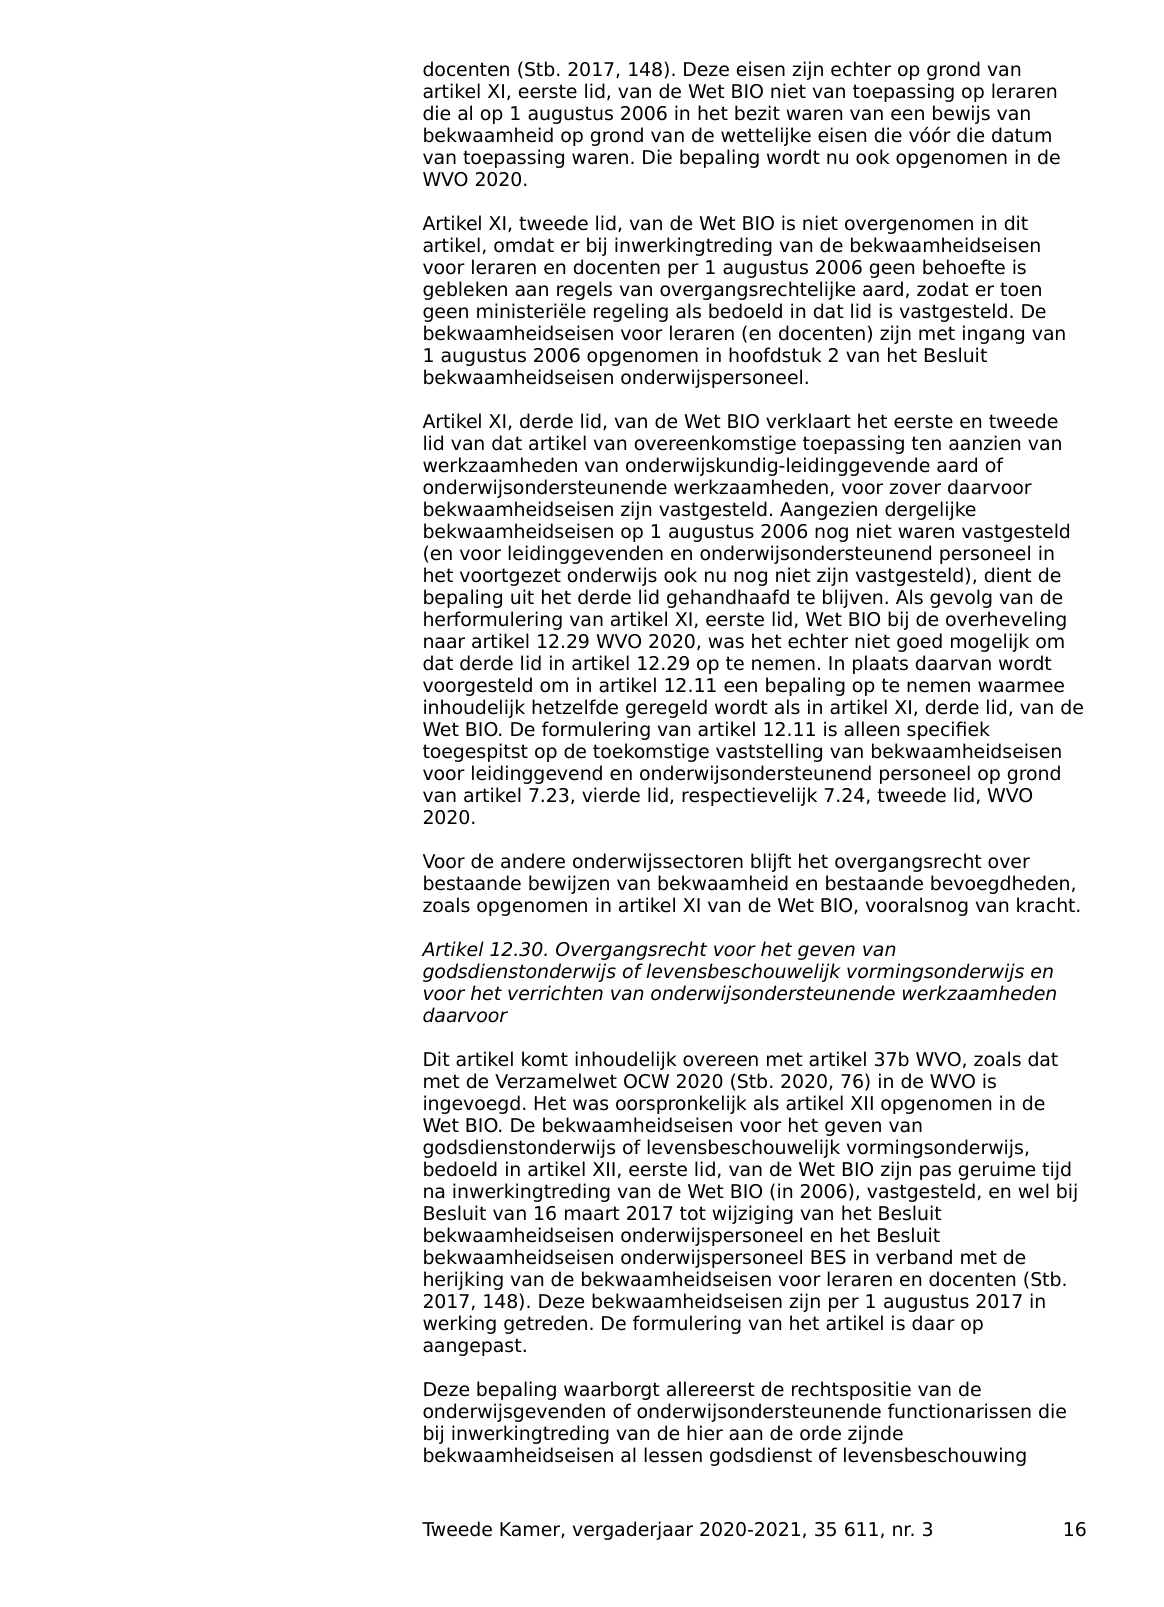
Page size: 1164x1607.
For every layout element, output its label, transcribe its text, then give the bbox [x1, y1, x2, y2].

subtitle Artikel 12.30. Overgangsrecht voor het geven van godsdienstonderwijs of levensbeschouwelijk vormingsonderwijs en voor het verrichten van onderwijsondersteunende werkzaamheden daarvoor [422, 939, 1087, 1027]
text Artikel XI, tweede lid, van de Wet BIO is niet overgenomen in dit artikel, omdat er bij inwerkingtreding van de bekwaamheidseisen voor leraren en docenten per 1 augustus 2006 geen behoefte is gebleken aan regels van overgangsrechtelijke aard, zodat er toen geen ministeriële regeling als bedoeld in dat lid is vastgesteld. De bekwaamheidseisen voor leraren (en docenten) zijn met ingang van 1 augustus 2006 opgenomen in hoofdstuk 2 van het Besluit bekwaamheidseisen onderwijspersoneel. [422, 213, 1087, 389]
text Artikel XI, derde lid, van de Wet BIO verklaart het eerste en tweede lid van dat artikel van overeenkomstige toepassing ten aanzien van werkzaamheden van onderwijskundig-leidinggevende aard of onderwijsondersteunende werkzaamheden, voor zover daarvoor bekwaamheidseisen zijn vastgesteld. Aangezien dergelijke bekwaamheidseisen op 1 augustus 2006 nog niet waren vastgesteld (en voor leidinggevenden en onderwijsondersteunend personeel in het voortgezet onderwijs ook nu nog niet zijn vastgesteld), dient de bepaling uit het derde lid gehandhaafd te blijven. Als gevolg van de herformulering van artikel XI, eerste lid, Wet BIO bij de overheveling naar artikel 12.29 WVO 2020, was het echter niet goed mogelijk om dat derde lid in artikel 12.29 op te nemen. In plaats daarvan wordt voorgesteld om in artikel 12.11 een bepaling op te nemen waarmee inhoudelijk hetzelfde geregeld wordt als in artikel XI, derde lid, van de Wet BIO. De formulering van artikel 12.11 is alleen specifiek toegespitst op de toekomstige vaststelling van bekwaamheidseisen voor leidinggevend en onderwijsondersteunend personeel op grond van artikel 7.23, vierde lid, respectievelijk 7.24, tweede lid, WVO 2020. [422, 411, 1087, 829]
text Deze bepaling waarborgt allereerst de rechtspositie van de onderwijsgevenden of onderwijsondersteunende functionarissen die bij inwerkingtreding van de hier aan de orde zijnde bekwaamheidseisen al lessen godsdienst of levensbeschouwing [422, 1379, 1087, 1467]
text docenten (Stb. 2017, 148). Deze eisen zijn echter op grond van artikel XI, eerste lid, van de Wet BIO niet van toepassing op leraren die al op 1 augustus 2006 in het bezit waren van een bewijs van bekwaamheid op grond van de wettelijke eisen die vóór die datum van toepassing waren. Die bepaling wordt nu ook opgenomen in de WVO 2020. [422, 59, 1087, 191]
text Voor de andere onderwijssectoren blijft het overgangsrecht over bestaande bewijzen van bekwaamheid en bestaande bevoegdheden, zoals opgenomen in artikel XI van de Wet BIO, vooralsnog van kracht. [422, 851, 1087, 917]
text Dit artikel komt inhoudelijk overeen met artikel 37b WVO, zoals dat met de Verzamelwet OCW 2020 (Stb. 2020, 76) in de WVO is ingevoegd. Het was oorspronkelijk als artikel XII opgenomen in de Wet BIO. De bekwaamheidseisen voor het geven van godsdienstonderwijs of levensbeschouwelijk vormingsonderwijs, bedoeld in artikel XII, eerste lid, van de Wet BIO zijn pas geruime tijd na inwerkingtreding van de Wet BIO (in 2006), vastgesteld, en wel bij Besluit van 16 maart 2017 tot wijziging van het Besluit bekwaamheidseisen onderwijspersoneel en het Besluit bekwaamheidseisen onderwijspersoneel BES in verband met de herijking van de bekwaamheidseisen voor leraren en docenten (Stb. 2017, 148). Deze bekwaamheidseisen zijn per 1 augustus 2017 in werking getreden. De formulering van het artikel is daar op aangepast. [422, 1049, 1087, 1357]
